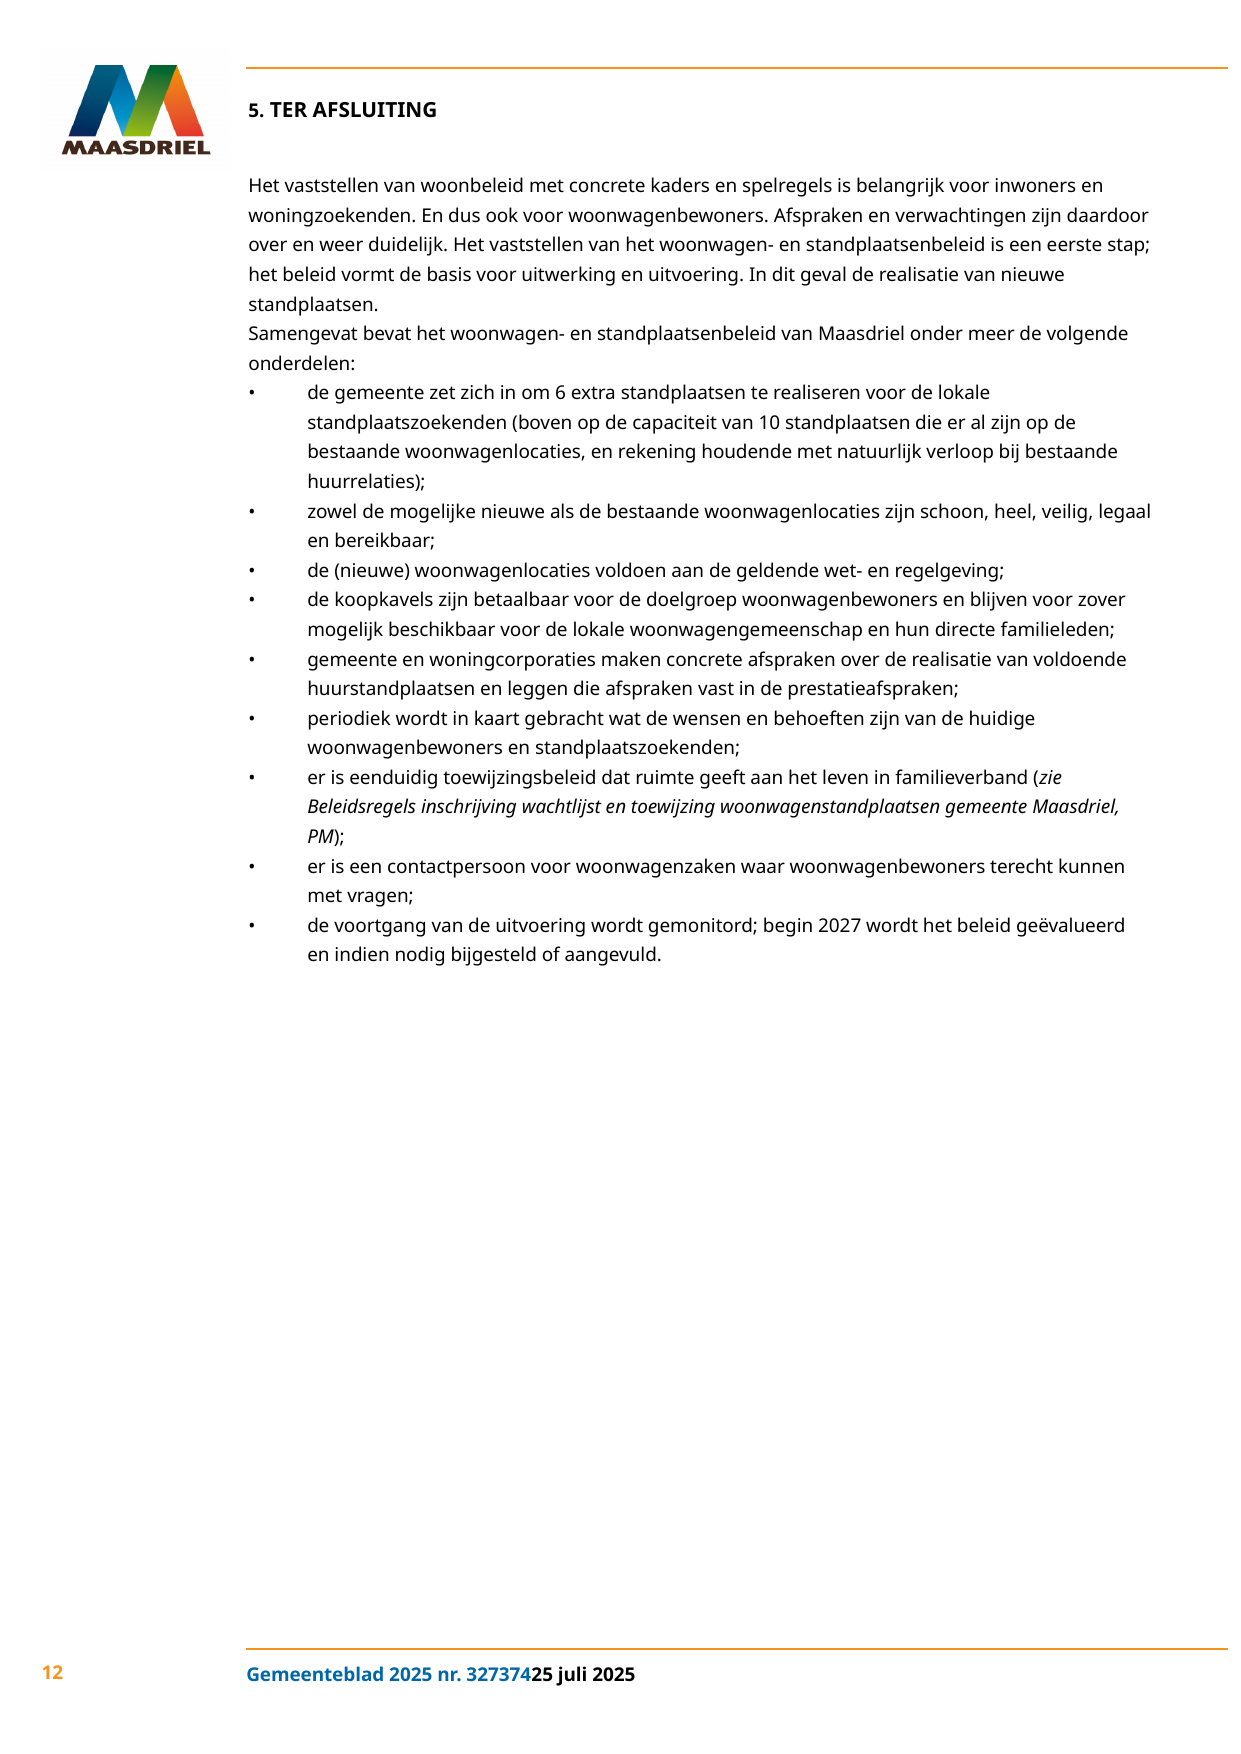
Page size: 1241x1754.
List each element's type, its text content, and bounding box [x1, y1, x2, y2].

text 5. TER AFSLUITING [248, 95, 1152, 123]
list de gemeente zet zich in om 6 extra standplaatsen te realiseren voor de lokale standplaatszoekenden (boven op de capaciteit van 10 standplaatsen die er al zijn op de bestaande woonwagenlocaties, en rekening houdende met natuurlijk verloop bij bestaande huurrelaties); [248, 379, 1152, 494]
picture [41, 47, 231, 172]
list zowel de mogelijke nieuwe als de bestaande woonwagenlocaties zijn schoon, heel, veilig, legaal en bereikbaar; [248, 498, 1152, 553]
text Het vaststellen van woonbeleid met concrete kaders en spelregels is belangrijk voor inwoners en woningzoekenden. En dus ook voor woonwagenbewoners. Afspraken en verwachtingen zijn daardoor over en weer duidelijk. Het vaststellen van het woonwagen- en standplaatsenbeleid is een eerste stap; het beleid vormt de basis voor uitwerking en uitvoering. In dit geval de realisatie van nieuwe standplaatsen. [248, 172, 1152, 317]
list de voortgang van de uitvoering wordt gemonitord; begin 2027 wordt het beleid geëvalueerd en indien nodig bijgesteld of aangevuld. [248, 912, 1152, 967]
list er is een contactpersoon voor woonwagenzaken waar woonwagenbewoners terecht kunnen met vragen; [248, 853, 1152, 908]
text Samengevat bevat het woonwagen- en standplaatsenbeleid van Maasdriel onder meer de volgende onderdelen: [248, 320, 1152, 376]
list er is eenduidig toewijzingsbeleid dat ruimte geeft aan het leven in familieverband (zie Beleidsregels inschrijving wachtlijst en toewijzing woonwagenstandplaatsen gemeente Maasdriel, PM); [248, 764, 1152, 849]
list de koopkavels zijn betaalbaar voor de doelgroep woonwagenbewoners en blijven voor zover mogelijk beschikbaar voor de lokale woonwagengemeenschap en hun directe familieleden; [248, 587, 1152, 642]
list periodiek wordt in kaart gebracht wat de wensen en behoeften zijn van de huidige woonwagenbewoners en standplaatszoekenden; [248, 705, 1152, 760]
list de (nieuwe) woonwagenlocaties voldoen aan de geldende wet- en regelgeving; [248, 557, 1152, 583]
list gemeente en woningcorporaties maken concrete afspraken over de realisatie van voldoende huurstandplaatsen en leggen die afspraken vast in de prestatieafspraken; [248, 646, 1152, 701]
